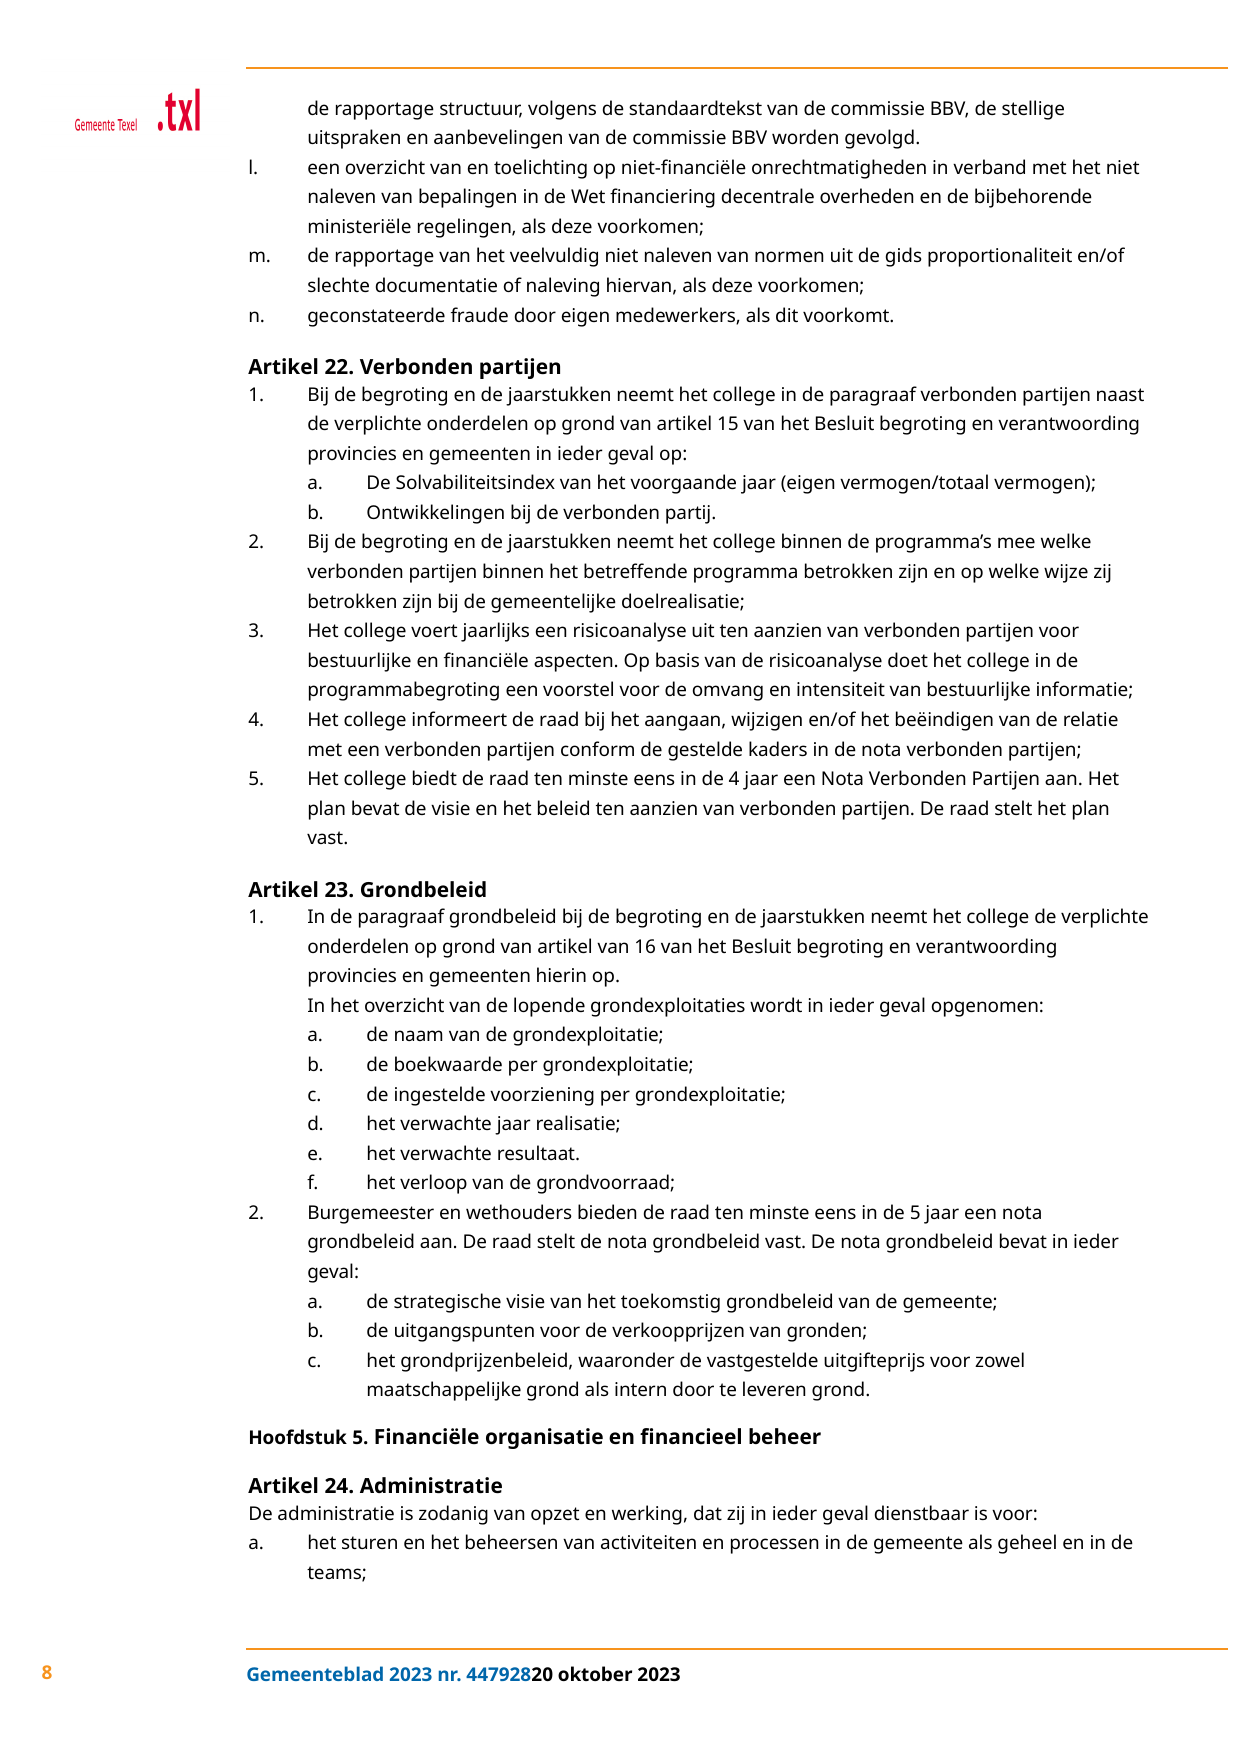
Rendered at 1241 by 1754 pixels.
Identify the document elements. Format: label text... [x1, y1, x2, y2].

list In de paragraaf grondbeleid bij de begroting en de jaarstukken neemt het college de verplichte onderdelen op grond van artikel van 16 van het Besluit begroting en verantwoording provincies en gemeenten hierin op. [248, 903, 1152, 988]
list de boekwaarde per grondexploitatie; [307, 1051, 1152, 1077]
list In het overzicht van de lopende grondexploitaties wordt in ieder geval opgenomen: [248, 992, 1152, 1018]
list de rapportage structuur, volgens de standaardtekst van de commissie BBV, de stellige uitspraken en aanbevelingen van de commissie BBV worden gevolgd. [248, 95, 1152, 150]
list de uitgangspunten voor de verkoopprijzen van gronden; [307, 1317, 1152, 1343]
list Burgemeester en wethouders bieden de raad ten minste eens in de 5 jaar een nota grondbeleid aan. De raad stelt de nota grondbeleid vast. De nota grondbeleid bevat in ieder geval: [248, 1199, 1152, 1284]
list de rapportage van het veelvuldig niet naleven van normen uit de gids proportionaliteit en/of slechte documentatie of naleving hiervan, als deze voorkomen; [248, 243, 1152, 298]
list het verwachte resultaat. [307, 1140, 1152, 1166]
list Bij de begroting en de jaarstukken neemt het college in de paragraaf verbonden partijen naast de verplichte onderdelen op grond van artikel 15 van het Besluit begroting en verantwoording provincies en gemeenten in ieder geval op: [248, 381, 1152, 466]
text De administratie is zodanig van opzet en werking, dat zij in ieder geval dienstbaar is voor: [248, 1500, 1152, 1526]
picture [41, 47, 231, 172]
list de naam van de grondexploitatie; [307, 1022, 1152, 1047]
list de ingestelde voorziening per grondexploitatie; [307, 1081, 1152, 1107]
text Artikel 22. Verbonden partijen [248, 352, 1152, 381]
list geconstateerde fraude door eigen medewerkers, als dit voorkomt. [248, 302, 1152, 328]
list het sturen en het beheersen van activiteiten en processen in de gemeente als geheel en in de teams; [248, 1529, 1152, 1585]
list Het college informeert de raad bij het aangaan, wijzigen en/of het beëindigen van de relatie met een verbonden partijen conform de gestelde kaders in de nota verbonden partijen; [248, 706, 1152, 761]
list Het college voert jaarlijks een risicoanalyse uit ten aanzien van verbonden partijen voor bestuurlijke en financiële aspecten. Op basis van de risicoanalyse doet het college in de programmabegroting een voorstel voor de omvang en intensiteit van bestuurlijke informatie; [248, 617, 1152, 702]
list het verloop van de grondvoorraad; [307, 1169, 1152, 1195]
list De Solvabiliteitsindex van het voorgaande jaar (eigen vermogen/totaal vermogen); [307, 469, 1152, 495]
list Het college biedt de raad ten minste eens in de 4 jaar een Nota Verbonden Partijen aan. Het plan bevat de visie en het beleid ten aanzien van verbonden partijen. De raad stelt het plan vast. [248, 765, 1152, 850]
list Ontwikkelingen bij de verbonden partij. [307, 499, 1152, 525]
list het grondprijzenbeleid, waaronder de vastgestelde uitgifteprijs voor zowel maatschappelijke grond als intern door te leveren grond. [307, 1347, 1152, 1402]
text Artikel 23. Grondbeleid [248, 875, 1152, 903]
list Bij de begroting en de jaarstukken neemt het college binnen de programma’s mee welke verbonden partijen binnen het betreffende programma betrokken zijn en op welke wijze zij betrokken zijn bij de gemeentelijke doelrealisatie; [248, 529, 1152, 613]
list een overzicht van en toelichting op niet-financiële onrechtmatigheden in verband met het niet naleven van bepalingen in de Wet financiering decentrale overheden en de bijbehorende ministeriële regelingen, als deze voorkomen; [248, 154, 1152, 239]
list het verwachte jaar realisatie; [307, 1110, 1152, 1136]
text Artikel 24. Administratie [248, 1472, 1152, 1500]
list de strategische visie van het toekomstig grondbeleid van de gemeente; [307, 1288, 1152, 1314]
text Hoofdstuk 5. Financiële organisatie en financieel beheer [248, 1422, 1152, 1451]
